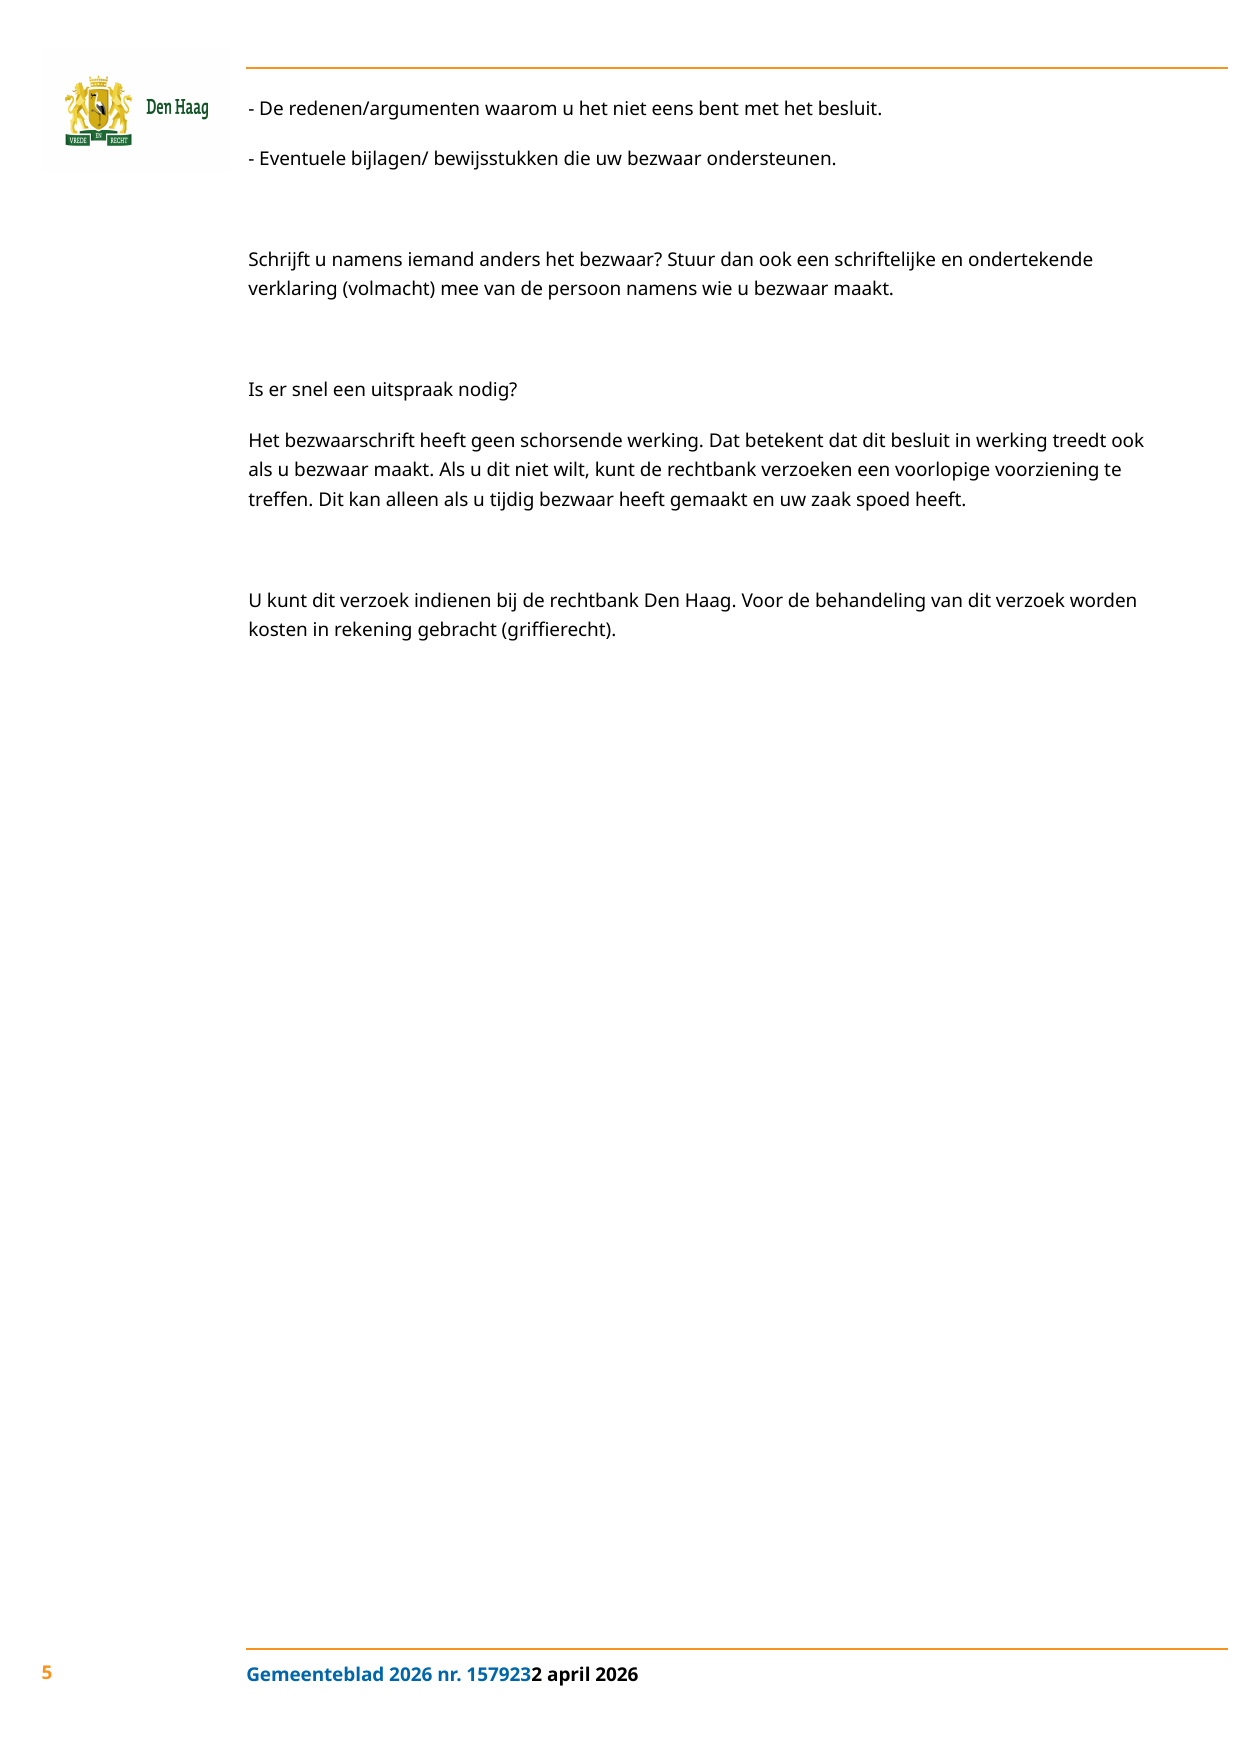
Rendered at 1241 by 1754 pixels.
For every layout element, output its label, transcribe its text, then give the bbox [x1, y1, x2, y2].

text - De redenen/argumenten waarom u het niet eens bent met het besluit. [248, 95, 1152, 121]
picture [41, 47, 231, 172]
text - Eventuele bijlagen/ bewijsstukken die uw bezwaar ondersteunen. [248, 145, 1152, 171]
text Schrijft u namens iemand anders het bezwaar? Stuur dan ook een schriftelijke en ondertekende verklaring (volmacht) mee van de persoon namens wie u bezwaar maakt. [248, 246, 1152, 301]
text U kunt dit verzoek indienen bij de rechtbank Den Haag. Voor de behandeling van dit verzoek worden kosten in rekening gebracht (griffierecht). [248, 587, 1152, 642]
text Is er snel een uitspraak nodig? [248, 376, 1152, 402]
text Het bezwaarschrift heeft geen schorsende werking. Dat betekent dat dit besluit in werking treedt ook als u bezwaar maakt. Als u dit niet wilt, kunt de rechtbank verzoeken een voorlopige voorziening te treffen. Dit kan alleen als u tijdig bezwaar heeft gemaakt en uw zaak spoed heeft. [248, 427, 1152, 512]
